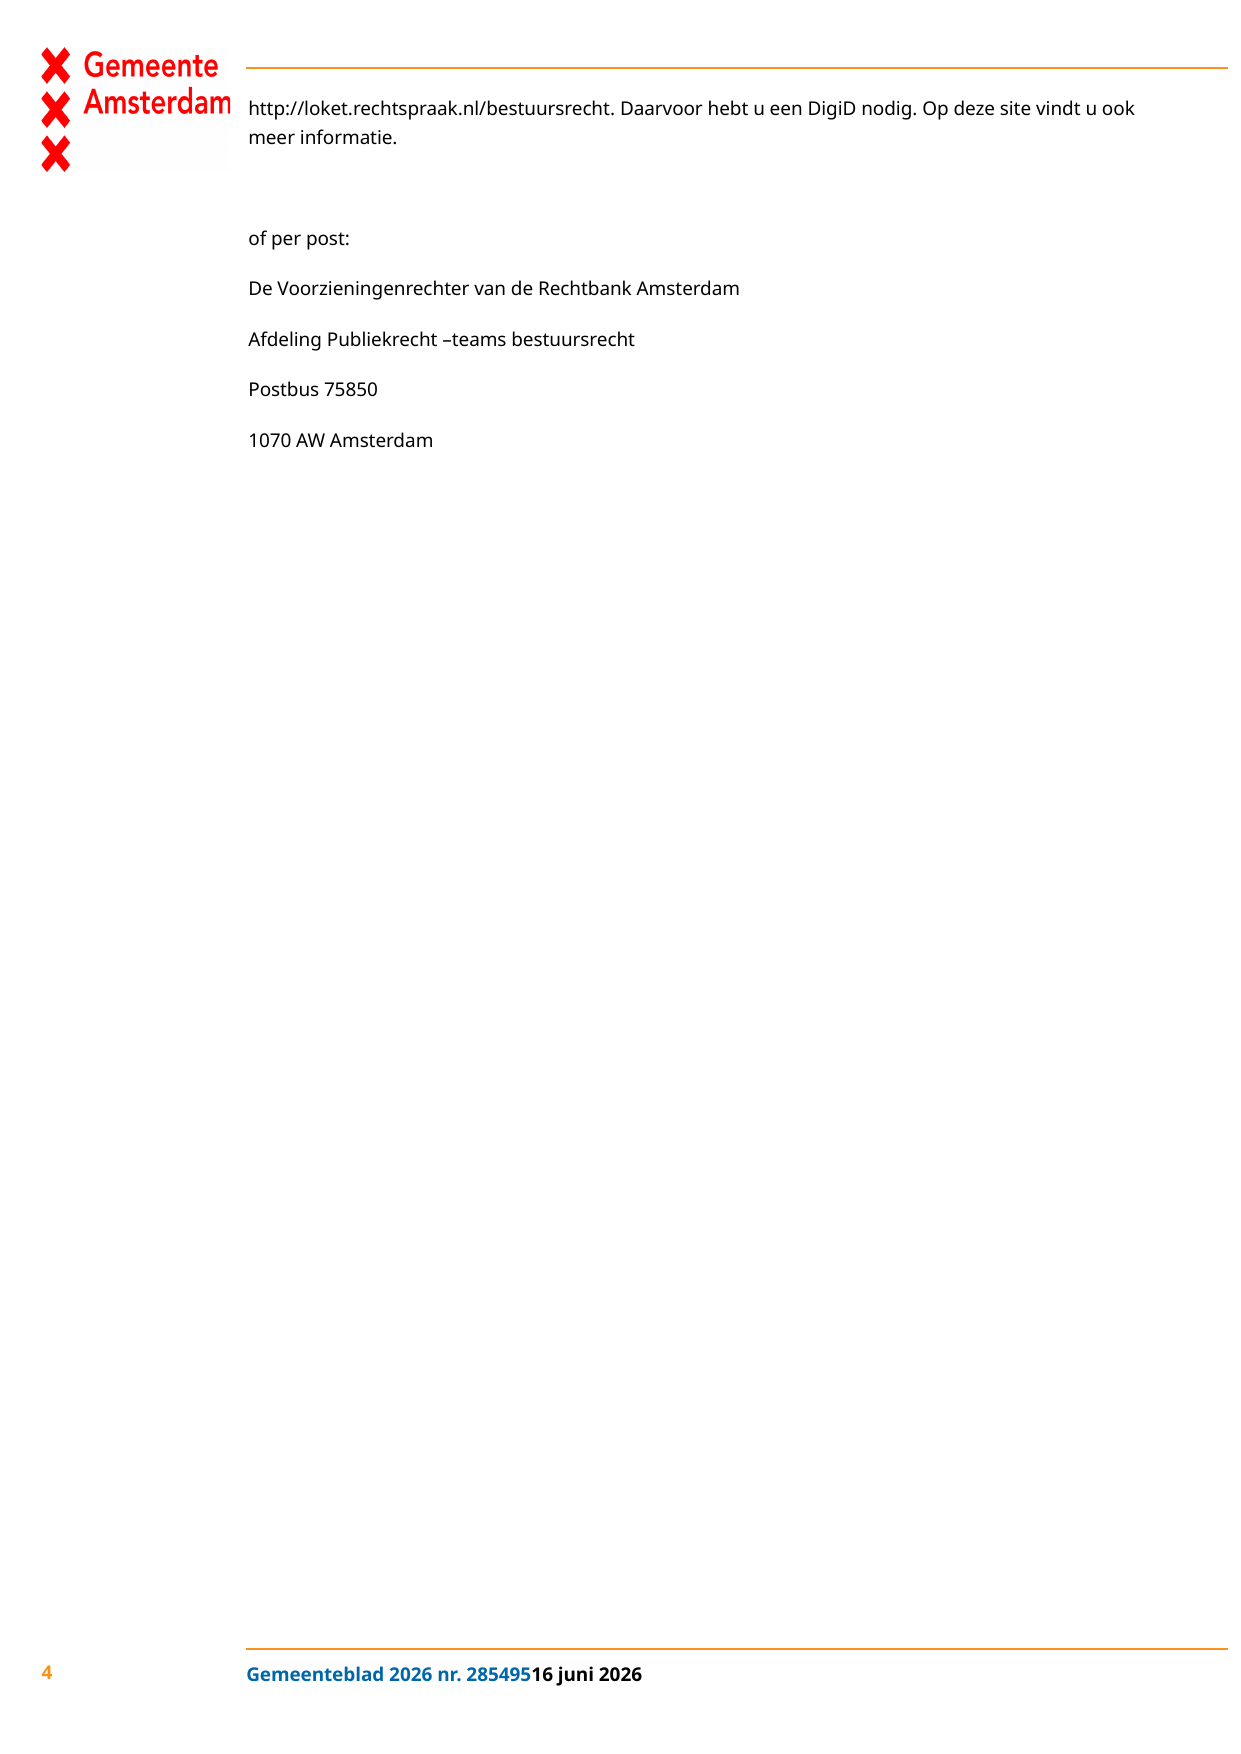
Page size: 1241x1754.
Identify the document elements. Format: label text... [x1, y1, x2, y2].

text 1070 AW Amsterdam [248, 427, 1152, 453]
text of per post: [248, 225, 1152, 251]
text Afdeling Publiekrecht –teams bestuursrecht [248, 326, 1152, 352]
text http://loket.rechtspraak.nl/bestuursrecht. Daarvoor hebt u een DigiD nodig. Op deze site vindt u ook meer informatie. [248, 95, 1152, 150]
picture [41, 47, 231, 172]
text De Voorzieningenrechter van de Rechtbank Amsterdam [248, 276, 1152, 301]
text Postbus 75850 [248, 376, 1152, 402]
